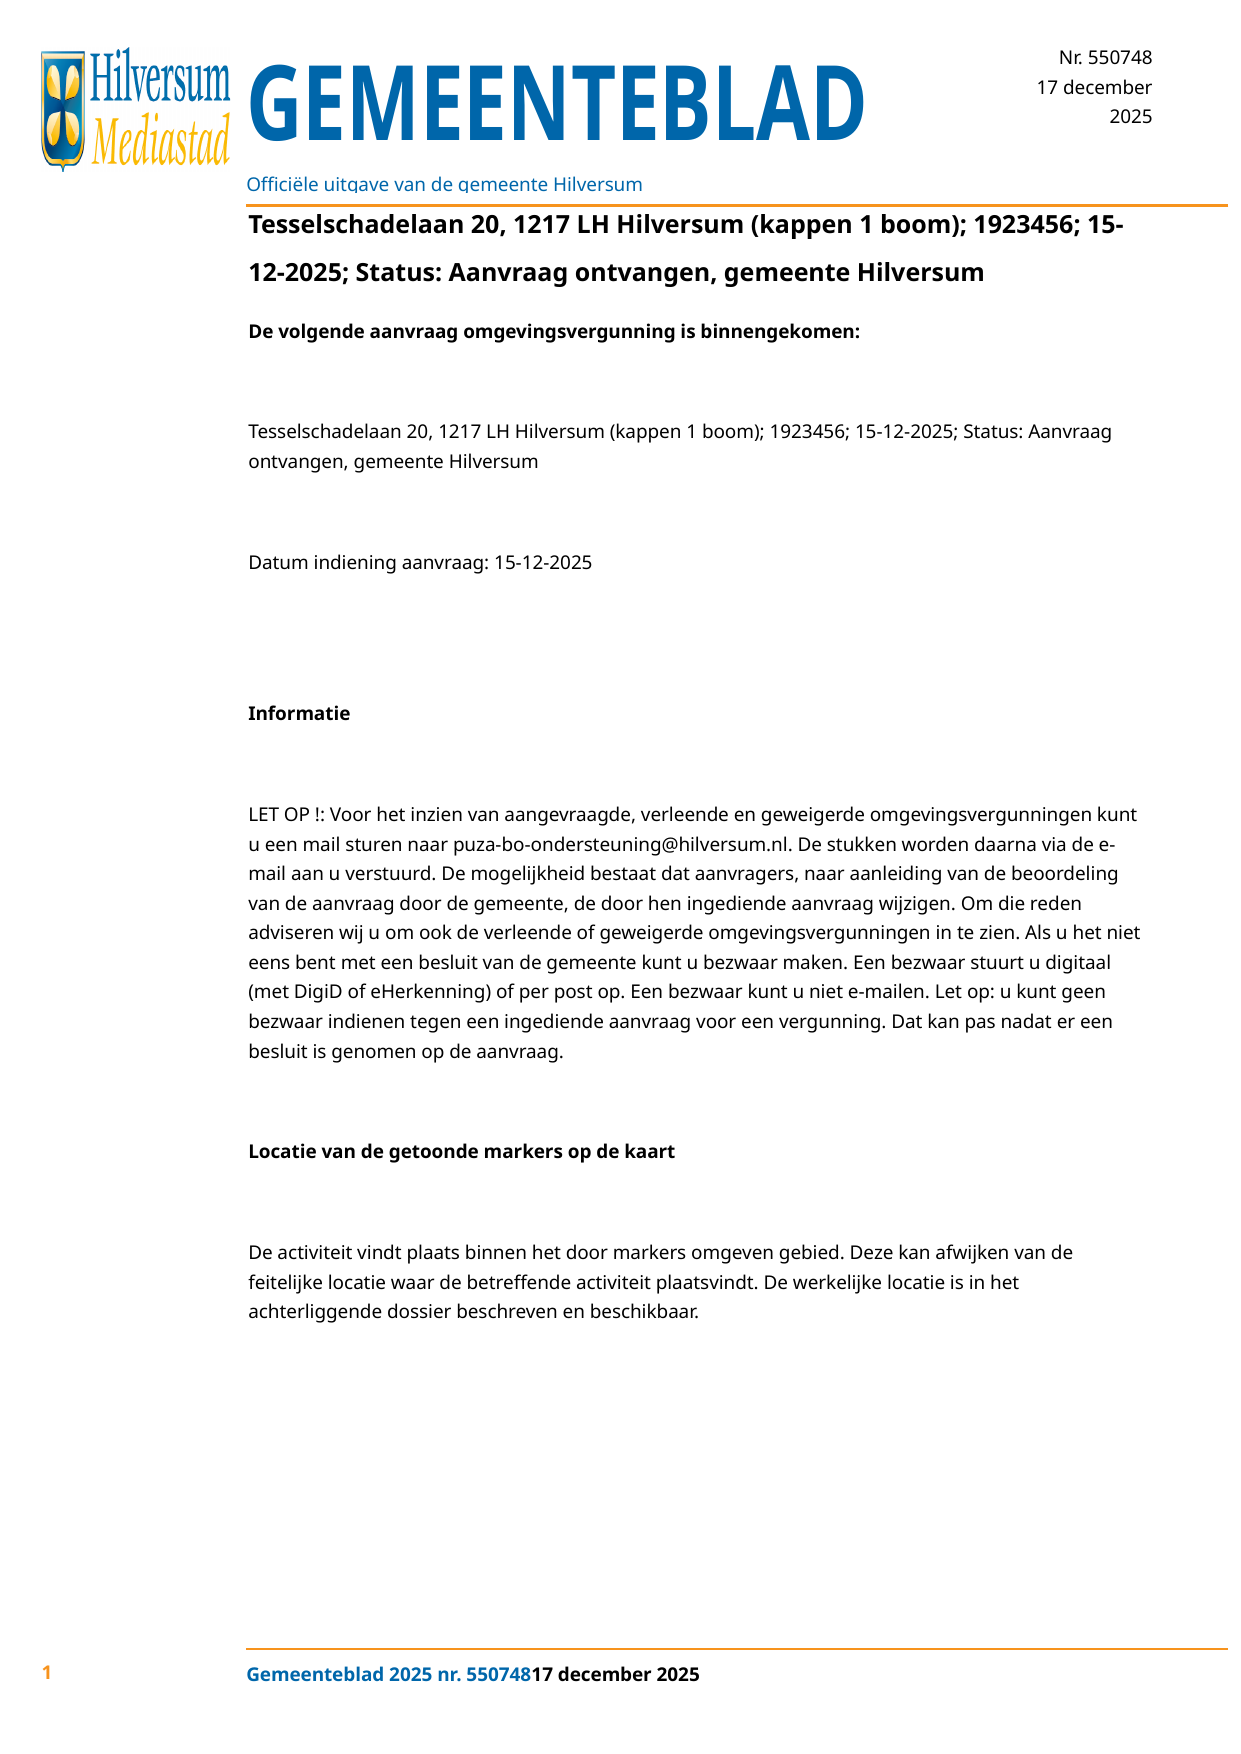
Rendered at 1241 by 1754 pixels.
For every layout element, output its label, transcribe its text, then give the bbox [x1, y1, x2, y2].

text Tesselschadelaan 20, 1217 LH Hilversum (kappen 1 boom); 1923456; 15-12-2025; Status: Aanvraag ontvangen, gemeente Hilversum [248, 419, 1152, 474]
text Tesselschadelaan 20, 1217 LH Hilversum (kappen 1 boom); 1923456; 15-12-2025; Status: Aanvraag ontvangen, gemeente Hilversum [248, 207, 1152, 288]
text Locatie van de getoonde markers op de kaart [248, 1139, 1152, 1164]
text LET OP !: Voor het inzien van aangevraagde, verleende en geweigerde omgevingsvergunningen kunt u een mail sturen naar puza-bo-ondersteuning@hilversum.nl. De stukken worden daarna via de e-mail aan u verstuurd. De mogelijkheid bestaat dat aanvragers, naar aanleiding van de beoordeling van de aanvraag door de gemeente, de door hen ingediende aanvraag wijzigen. Om die reden adviseren wij u om ook de verleende of geweigerde omgevingsvergunningen in te zien. Als u het niet eens bent met een besluit van de gemeente kunt u bezwaar maken. Een bezwaar stuurt u digitaal (met DigiD of eHerkenning) of per post op. Een bezwaar kunt u niet e-mailen. Let op: u kunt geen bezwaar indienen tegen een ingediende aanvraag voor een vergunning. Dat kan pas nadat er een besluit is genomen op de aanvraag. [248, 801, 1152, 1064]
text De volgende aanvraag omgevingsvergunning is binnengekomen: [248, 318, 1152, 344]
text De activiteit vindt plaats binnen het door markers omgeven gebied. Deze kan afwijken van de feitelijke locatie waar de betreffende activiteit plaatsvindt. De werkelijke locatie is in het achterliggende dossier beschreven en beschikbaar. [248, 1239, 1152, 1324]
text Datum indiening aanvraag: 15-12-2025 [248, 549, 1152, 575]
picture [41, 47, 231, 172]
text Informatie [248, 700, 1152, 726]
